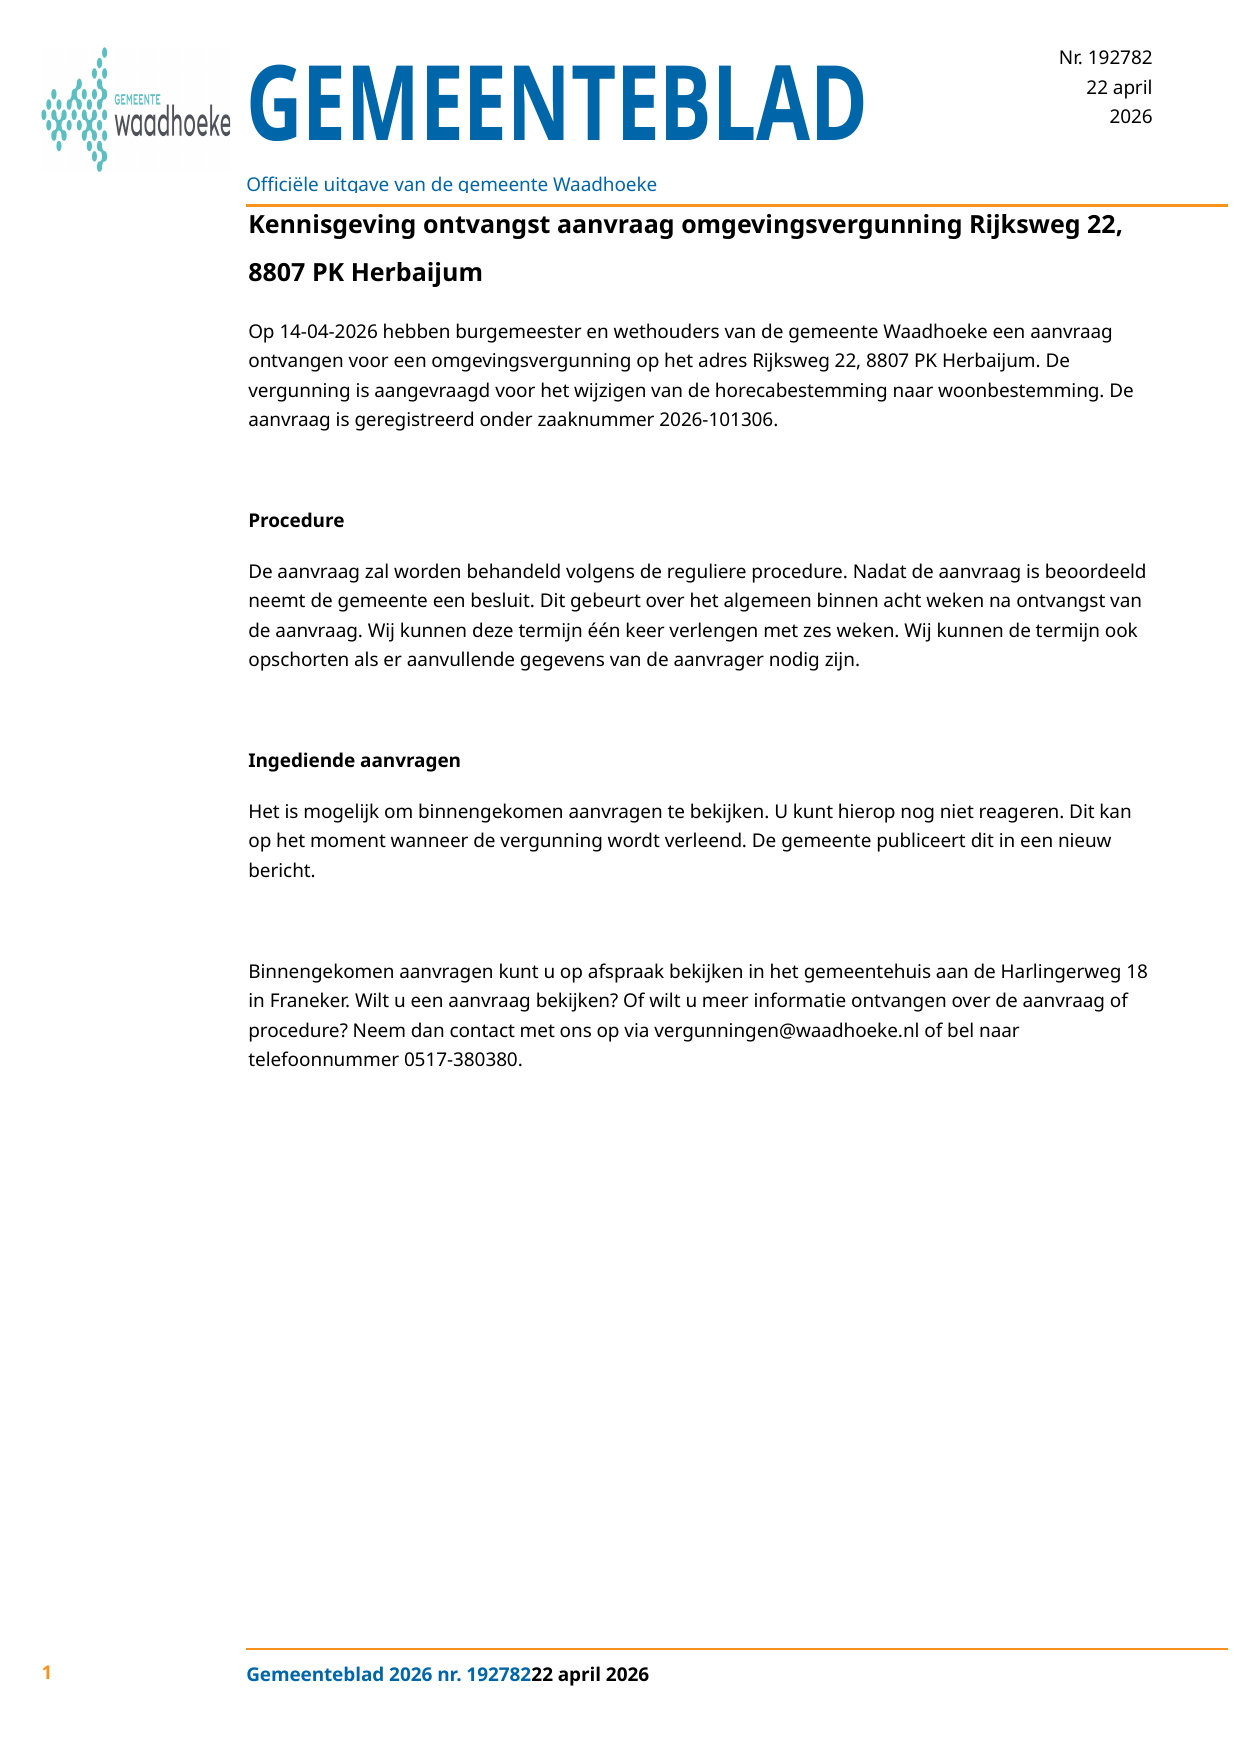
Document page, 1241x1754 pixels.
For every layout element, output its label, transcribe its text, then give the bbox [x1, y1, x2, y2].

text Het is mogelijk om binnengekomen aanvragen te bekijken. U kunt hierop nog niet reageren. Dit kan op het moment wanneer de vergunning wordt verleend. De gemeente publiceert dit in een nieuw bericht. [248, 798, 1152, 883]
text Ingediende aanvragen [248, 747, 1152, 773]
text Op 14-04-2026 hebben burgemeester en wethouders van de gemeente Waadhoeke een aanvraag ontvangen voor een omgevingsvergunning op het adres Rijksweg 22, 8807 PK Herbaijum. De vergunning is aangevraagd voor het wijzigen van de horecabestemming naar woonbestemming. De aanvraag is geregistreerd onder zaaknummer 2026-101306. [248, 318, 1152, 432]
text Binnengekomen aanvragen kunt u op afspraak bekijken in het gemeentehuis aan de Harlingerweg 18 in Franeker. Wilt u een aanvraag bekijken? Of wilt u meer informatie ontvangen over de aanvraag of procedure? Neem dan contact met ons op via vergunningen@waadhoeke.nl of bel naar telefoonnummer 0517-380380. [248, 958, 1152, 1072]
text De aanvraag zal worden behandeld volgens de reguliere procedure. Nadat de aanvraag is beoordeeld neemt de gemeente een besluit. Dit gebeurt over het algemeen binnen acht weken na ontvangst van de aanvraag. Wij kunnen deze termijn één keer verlengen met zes weken. Wij kunnen de termijn ook opschorten als er aanvullende gegevens van de aanvrager nodig zijn. [248, 558, 1152, 672]
picture [41, 47, 231, 172]
text Procedure [248, 507, 1152, 533]
text Kennisgeving ontvangst aanvraag omgevingsvergunning Rijksweg 22, 8807 PK Herbaijum [248, 207, 1152, 288]
